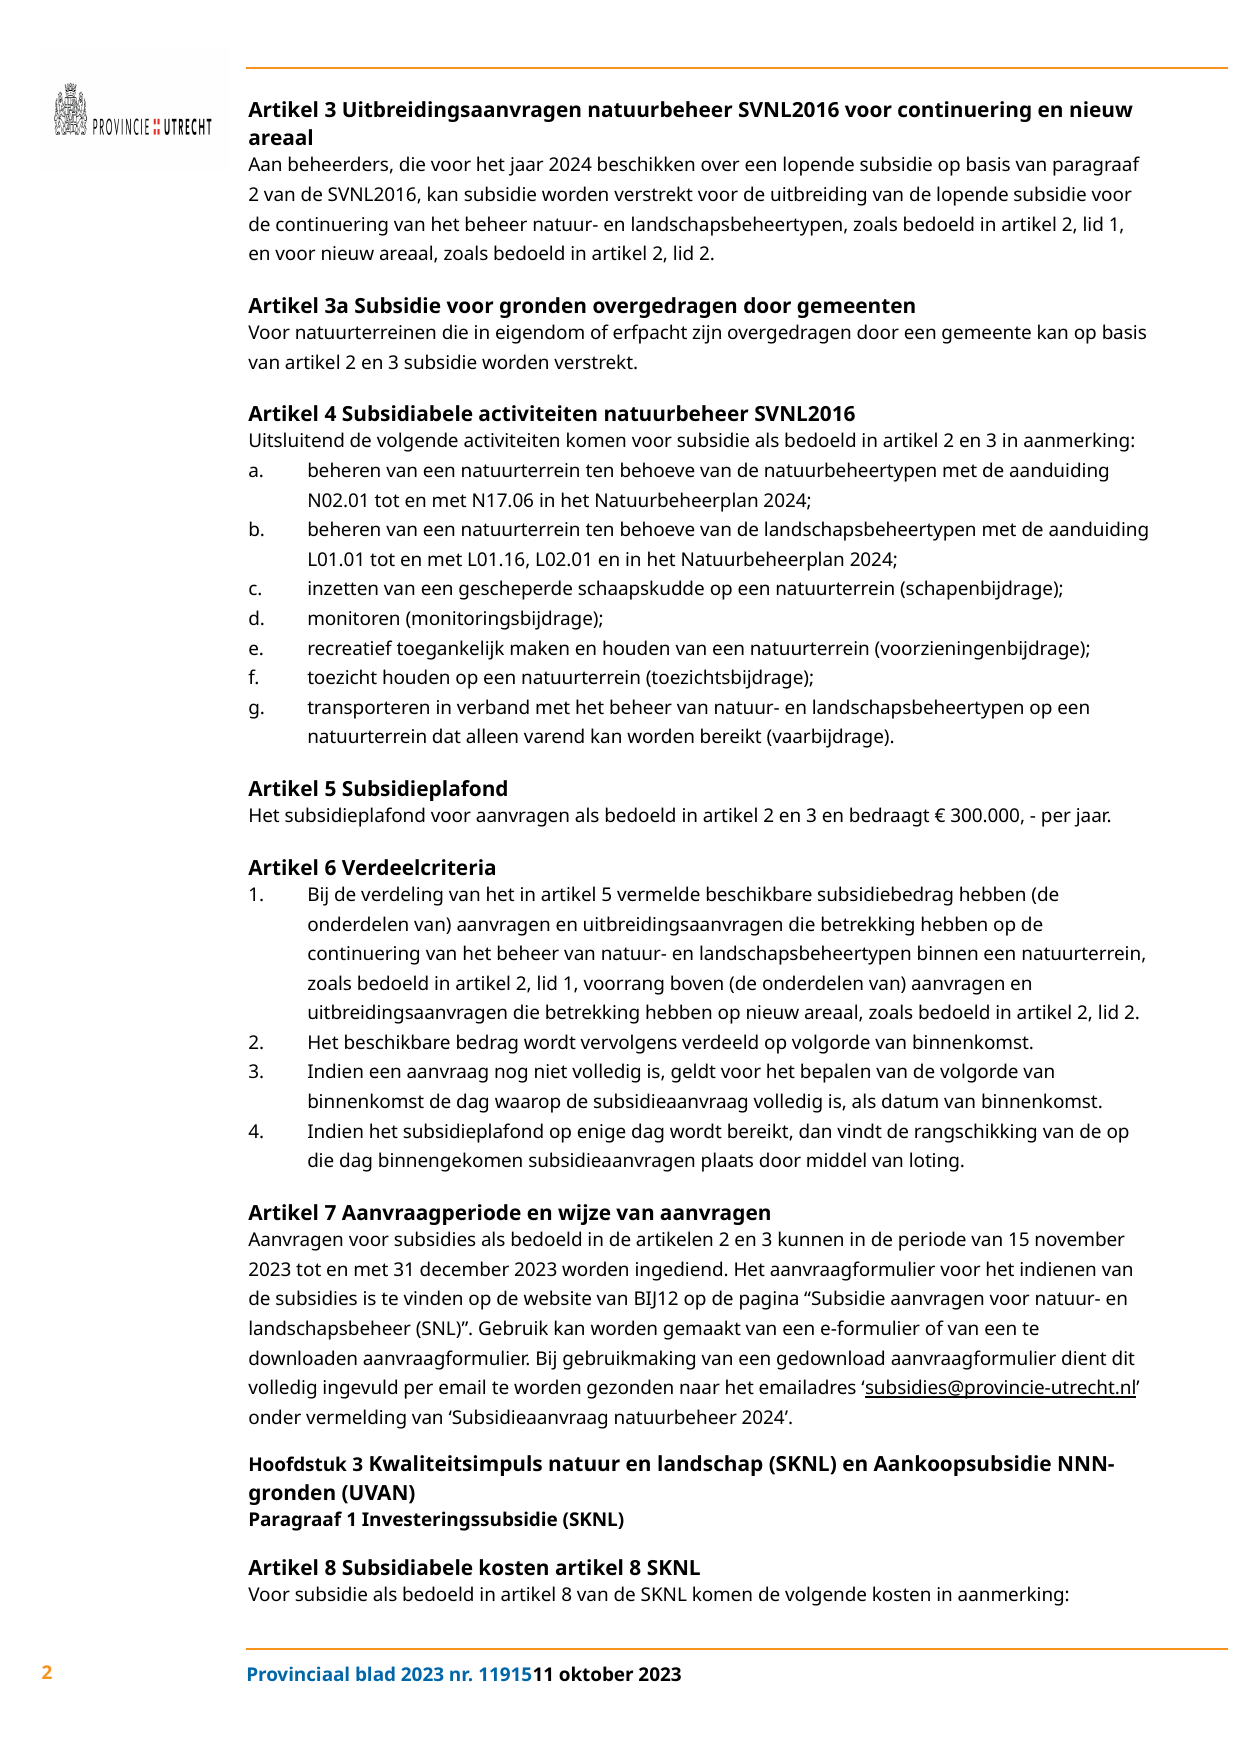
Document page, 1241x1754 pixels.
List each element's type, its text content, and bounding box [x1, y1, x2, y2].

text Aan beheerders, die voor het jaar 2024 beschikken over een lopende subsidie op basis van paragraaf 2 van de SVNL2016, kan subsidie worden verstrekt voor de uitbreiding van de lopende subsidie voor de continuering van het beheer natuur- en landschapsbeheertypen, zoals bedoeld in artikel 2, lid 1, en voor nieuw areaal, zoals bedoeld in artikel 2, lid 2. [248, 152, 1152, 266]
text Voor natuurterreinen die in eigendom of erfpacht zijn overgedragen door een gemeente kan op basis van artikel 2 en 3 subsidie worden verstrekt. [248, 319, 1152, 374]
text Voor subsidie als bedoeld in artikel 8 van de SKNL komen de volgende kosten in aanmerking: [248, 1581, 1152, 1607]
text Artikel 3a Subsidie voor gronden overgedragen door gemeenten [248, 291, 1152, 319]
list inzetten van een gescheperde schaapskudde op een natuurterrein (schapenbijdrage); [248, 576, 1152, 601]
list Indien het subsidieplafond op enige dag wordt bereikt, dan vindt de rangschikking van de op die dag binnengekomen subsidieaanvragen plaats door middel van loting. [248, 1118, 1152, 1173]
text Paragraaf 1 Investeringssubsidie (SKNL) [248, 1506, 1152, 1532]
text Aanvragen voor subsidies als bedoeld in de artikelen 2 en 3 kunnen in de periode van 15 november 2023 tot en met 31 december 2023 worden ingediend. Het aanvraagformulier voor het indienen van de subsidies is te vinden op de website van BIJ12 op de pagina “Subsidie aanvragen voor natuur- en landschapsbeheer (SNL)”. Gebruik kan worden gemaakt van een e-formulier of van een te downloaden aanvraagformulier. Bij gebruikmaking van een gedownload aanvraagformulier dient dit volledig ingevuld per email te worden gezonden naar het emailadres ‘subsidies@provincie-utrecht.nl’ onder vermelding van ‘Subsidieaanvraag natuurbeheer 2024’. [248, 1226, 1152, 1429]
text Artikel 7 Aanvraagperiode en wijze van aanvragen [248, 1198, 1152, 1226]
list toezicht houden op een natuurterrein (toezichtsbijdrage); [248, 664, 1152, 690]
list Bij de verdeling van het in artikel 5 vermelde beschikbare subsidiebedrag hebben (de onderdelen van) aanvragen en uitbreidingsaanvragen die betrekking hebben op de continuering van het beheer van natuur- en landschapsbeheertypen binnen een natuurterrein, zoals bedoeld in artikel 2, lid 1, voorrang boven (de onderdelen van) aanvragen en uitbreidingsaanvragen die betrekking hebben op nieuw areaal, zoals bedoeld in artikel 2, lid 2. [248, 881, 1152, 1025]
text Artikel 3 Uitbreidingsaanvragen natuurbeheer SVNL2016 voor continuering en nieuw areaal [248, 95, 1152, 152]
text Hoofdstuk 3 Kwaliteitsimpuls natuur en landschap (SKNL) en Aankoopsubsidie NNN-gronden (UVAN) [248, 1449, 1152, 1506]
list Indien een aanvraag nog niet volledig is, geldt voor het bepalen van de volgorde van binnenkomst de dag waarop de subsidieaanvraag volledig is, als datum van binnenkomst. [248, 1059, 1152, 1114]
text Artikel 4 Subsidiabele activiteiten natuurbeheer SVNL2016 [248, 399, 1152, 428]
text Het subsidieplafond voor aanvragen als bedoeld in artikel 2 en 3 en bedraagt € 300.000, - per jaar. [248, 802, 1152, 828]
text Artikel 8 Subsidiabele kosten artikel 8 SKNL [248, 1553, 1152, 1581]
list beheren van een natuurterrein ten behoeve van de natuurbeheertypen met de aanduiding N02.01 tot en met N17.06 in het Natuurbeheerplan 2024; [248, 457, 1152, 513]
text Uitsluitend de volgende activiteiten komen voor subsidie als bedoeld in artikel 2 en 3 in aanmerking: [248, 428, 1152, 453]
list beheren van een natuurterrein ten behoeve van de landschapsbeheertypen met de aanduiding L01.01 tot en met L01.16, L02.01 en in het Natuurbeheerplan 2024; [248, 516, 1152, 572]
list monitoren (monitoringsbijdrage); [248, 605, 1152, 631]
list Het beschikbare bedrag wordt vervolgens verdeeld op volgorde van binnenkomst. [248, 1029, 1152, 1055]
list transporteren in verband met het beheer van natuur- en landschapsbeheertypen op een natuurterrein dat alleen varend kan worden bereikt (vaarbijdrage). [248, 694, 1152, 749]
picture [41, 47, 231, 172]
text Artikel 5 Subsidieplafond [248, 774, 1152, 802]
text Artikel 6 Verdeelcriteria [248, 853, 1152, 881]
list recreatief toegankelijk maken en houden van een natuurterrein (voorzieningenbijdrage); [248, 635, 1152, 661]
